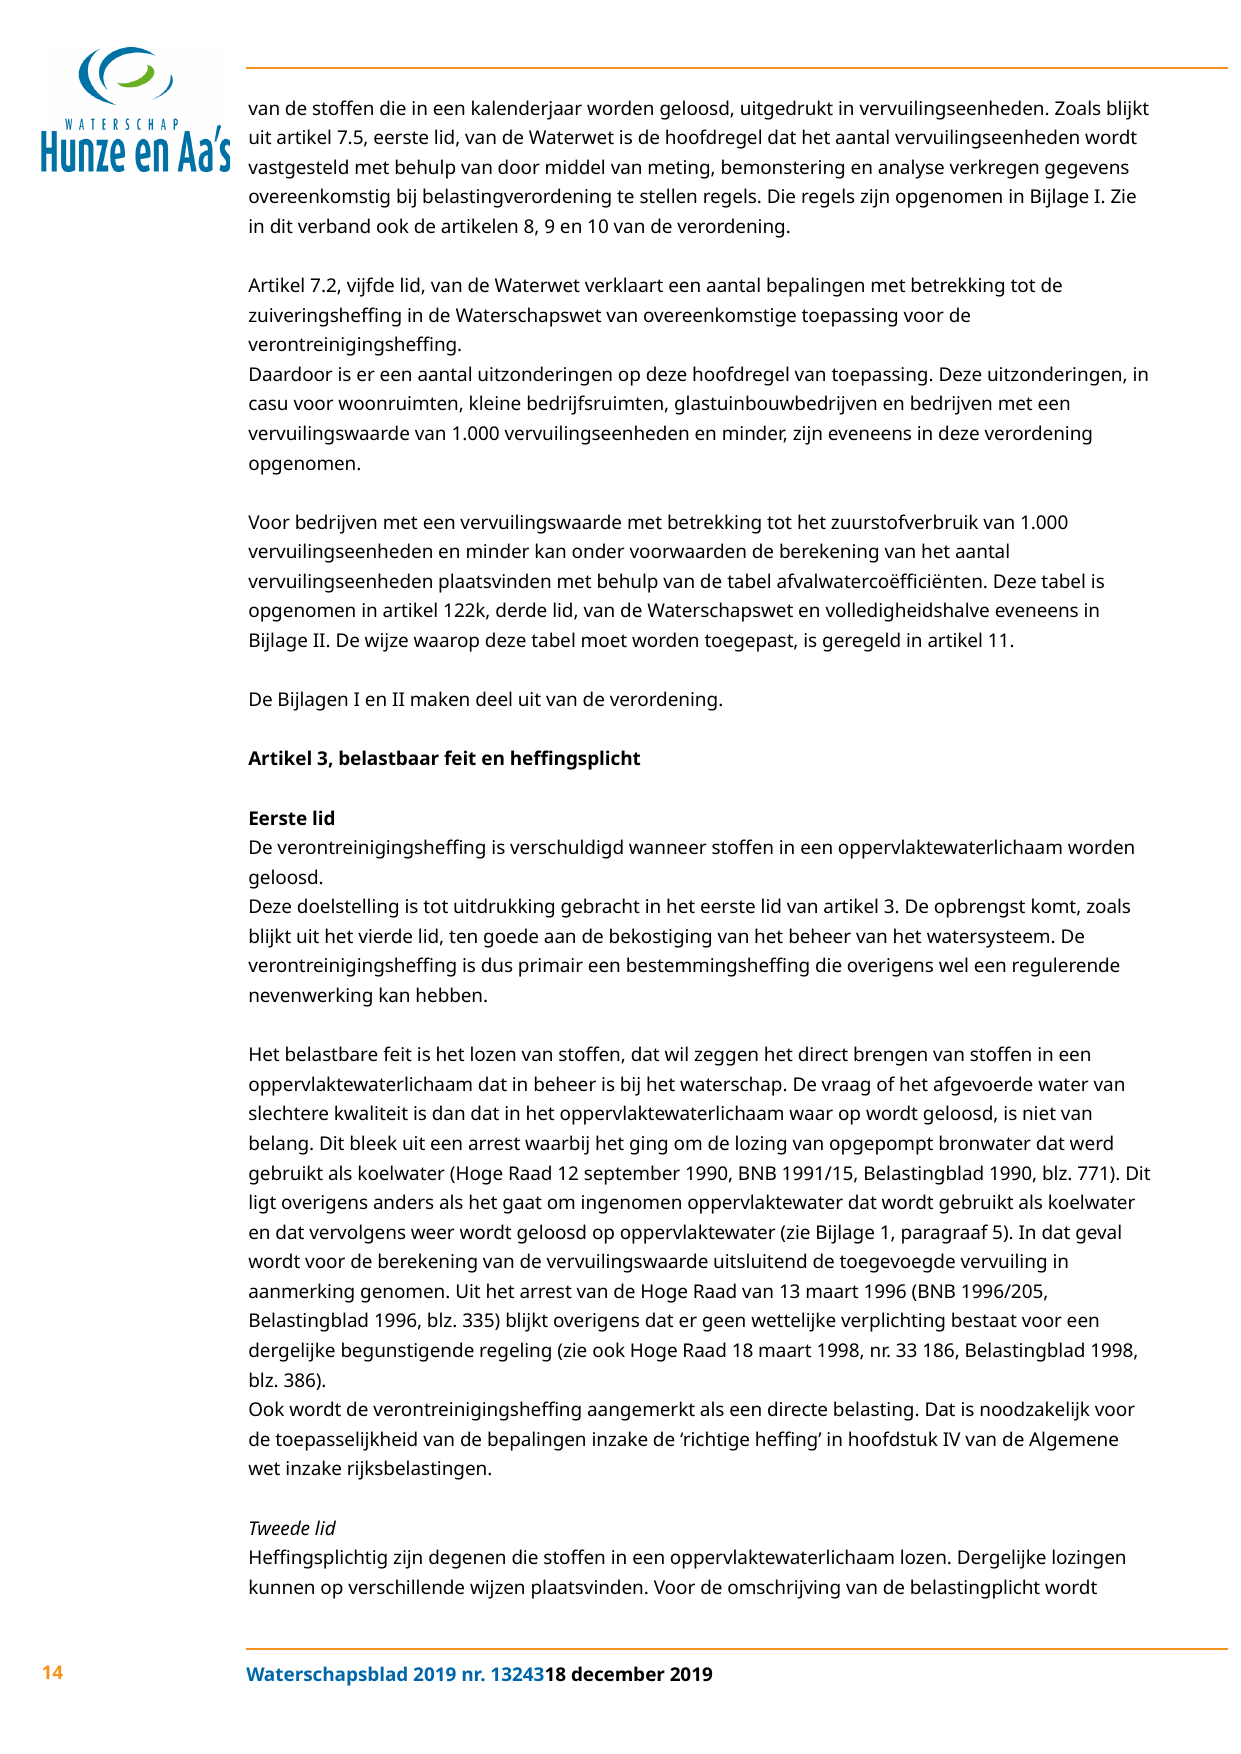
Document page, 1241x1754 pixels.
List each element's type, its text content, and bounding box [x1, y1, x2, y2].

text Ook wordt de verontreinigingsheffing aangemerkt als een directe belasting. Dat is noodzakelijk voor de toepasselijkheid van de bepalingen inzake de ‘richtige heffing’ in hoofdstuk IV van de Algemene wet inzake rijksbelastingen. [248, 1396, 1152, 1481]
picture [47, 154, 51, 172]
text Artikel 7.2, vijfde lid, van de Waterwet verklaart een aantal bepalingen met betrekking tot de zuiveringsheffing in de Waterschapswet van overeenkomstige toepassing voor de verontreinigingsheffing. [248, 272, 1152, 357]
text Het belastbare feit is het lozen van stoffen, dat wil zeggen het direct brengen van stoffen in een oppervlaktewaterlichaam dat in beheer is bij het waterschap. De vraag of het afgevoerde water van slechtere kwaliteit is dan dat in het oppervlaktewaterlichaam waar op wordt geloosd, is niet van belang. Dit bleek uit een arrest waarbij het ging om de lozing van opgepompt bronwater dat werd gebruikt als koelwater (Hoge Raad 12 september 1990, BNB 1991/15, Belastingblad 1990, blz. 771). Dit ligt overigens anders als het gaat om ingenomen oppervlaktewater dat wordt gebruikt als koelwater en dat vervolgens weer wordt geloosd op oppervlaktewater (zie Bijlage 1, paragraaf 5). In dat geval wordt voor de berekening van de vervuilingswaarde uitsluitend de toegevoegde vervuiling in aanmerking genomen. Uit het arrest van de Hoge Raad van 13 maart 1996 (BNB 1996/205, Belastingblad 1996, blz. 335) blijkt overigens dat er geen wettelijke verplichting bestaat voor een dergelijke begunstigende regeling (zie ook Hoge Raad 18 maart 1998, nr. 33 186, Belastingblad 1998, blz. 386). [248, 1041, 1152, 1393]
text De verontreinigingsheffing is verschuldigd wanneer stoffen in een oppervlaktewaterlichaam worden geloosd. [248, 834, 1152, 890]
text Daardoor is er een aantal uitzonderingen op deze hoofdregel van toepassing. Deze uitzonderingen, in casu voor woonruimten, kleine bedrijfsruimten, glastuinbouwbedrijven en bedrijven met een vervuilingswaarde van 1.000 vervuilingseenheden en minder, zijn eveneens in deze verordening opgenomen. [248, 361, 1152, 476]
text Deze doelstelling is tot uitdrukking gebracht in het eerste lid van artikel 3. De opbrengst komt, zoals blijkt uit het vierde lid, ten goede aan de bekostiging van het beheer van het watersysteem. De verontreinigingsheffing is dus primair een bestemmingsheffing die overigens wel een regulerende nevenwerking kan hebben. [248, 893, 1152, 1008]
text Artikel 3, belastbaar feit en heffingsplicht [248, 746, 1152, 771]
text Eerste lid [248, 805, 1152, 831]
text Tweede lid [248, 1515, 1152, 1541]
picture [41, 47, 231, 172]
text Heffingsplichtig zijn degenen die stoffen in een oppervlaktewaterlichaam lozen. Dergelijke lozingen kunnen op verschillende wijzen plaatsvinden. Voor de omschrijving van de belastingplicht wordt [248, 1544, 1152, 1600]
text De Bijlagen I en II maken deel uit van de verordening. [248, 686, 1152, 712]
text van de stoffen die in een kalenderjaar worden geloosd, uitgedrukt in vervuilingseenheden. Zoals blijkt uit artikel 7.5, eerste lid, van de Waterwet is de hoofdregel dat het aantal vervuilingseenheden wordt vastgesteld met behulp van door middel van meting, bemonstering en analyse verkregen gegevens overeenkomstig bij belastingverordening te stellen regels. Die regels zijn opgenomen in Bijlage I. Zie in dit verband ook de artikelen 8, 9 en 10 van de verordening. [248, 95, 1152, 239]
text Voor bedrijven met een vervuilingswaarde met betrekking tot het zuurstofverbruik van 1.000 vervuilingseenheden en minder kan onder voorwaarden de berekening van het aantal vervuilingseenheden plaatsvinden met behulp van de tabel afvalwatercoëfficiënten. Deze tabel is opgenomen in artikel 122k, derde lid, van de Waterschapswet en volledigheidshalve eveneens in Bijlage II. De wijze waarop deze tabel moet worden toegepast, is geregeld in artikel 11. [248, 509, 1152, 653]
picture [226, 145, 231, 156]
picture [183, 163, 191, 172]
